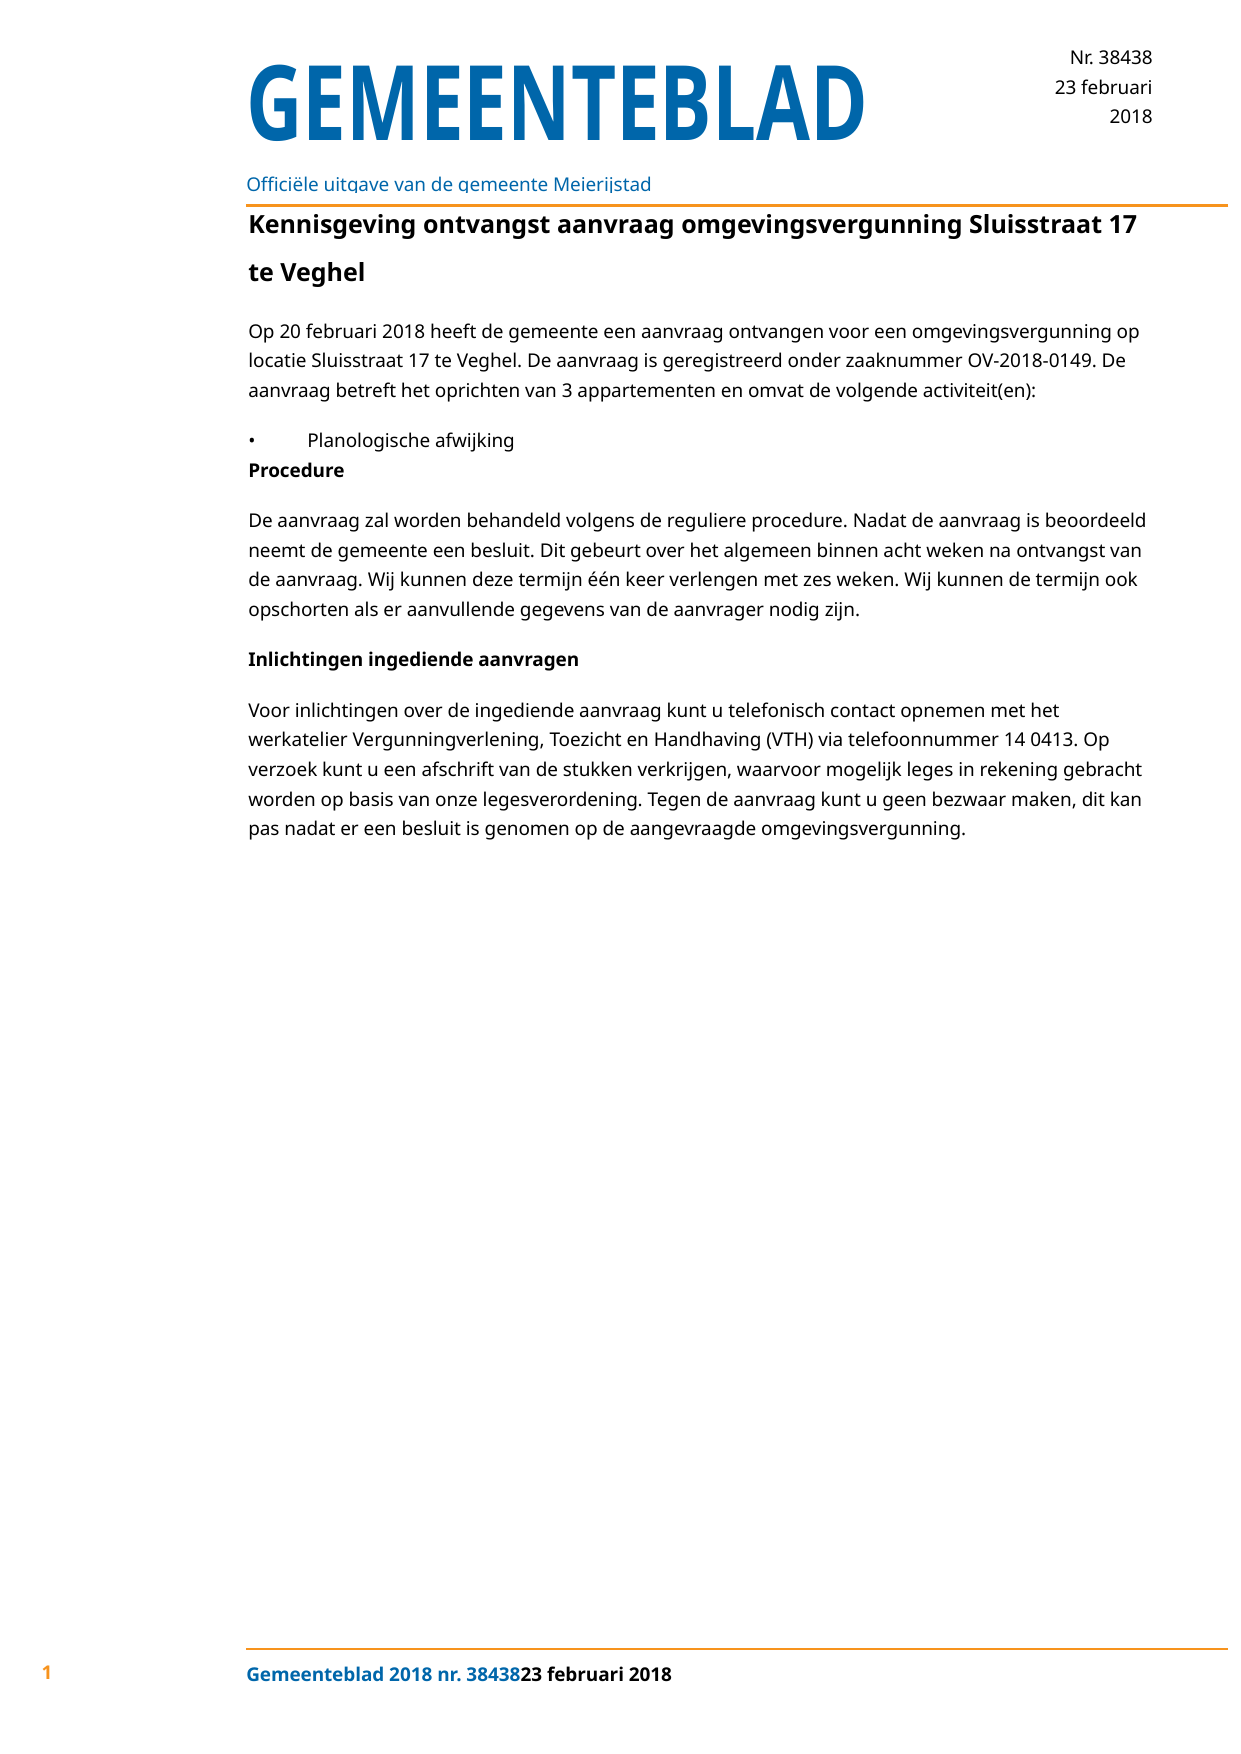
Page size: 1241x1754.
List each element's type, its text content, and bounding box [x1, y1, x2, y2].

text Inlichtingen ingediende aanvragen [248, 647, 1152, 672]
text Op 20 februari 2018 heeft de gemeente een aanvraag ontvangen voor een omgevingsvergunning op locatie Sluisstraat 17 te Veghel. De aanvraag is geregistreerd onder zaaknummer OV-2018-0149. De aanvraag betreft het oprichten van 3 appartementen en omvat de volgende activiteit(en): [248, 318, 1152, 403]
text Procedure [248, 457, 1152, 483]
text De aanvraag zal worden behandeld volgens de reguliere procedure. Nadat de aanvraag is beoordeeld neemt de gemeente een besluit. Dit gebeurt over het algemeen binnen acht weken na ontvangst van de aanvraag. Wij kunnen deze termijn één keer verlengen met zes weken. Wij kunnen de termijn ook opschorten als er aanvullende gegevens van de aanvrager nodig zijn. [248, 507, 1152, 622]
text Kennisgeving ontvangst aanvraag omgevingsvergunning Sluisstraat 17 te Veghel [248, 207, 1152, 288]
picture [41, 47, 231, 172]
text Voor inlichtingen over de ingediende aanvraag kunt u telefonisch contact opnemen met het werkatelier Vergunningverlening, Toezicht en Handhaving (VTH) via telefoonnummer 14 0413. Op verzoek kunt u een afschrift van de stukken verkrijgen, waarvoor mogelijk leges in rekening gebracht worden op basis van onze legesverordening. Tegen de aanvraag kunt u geen bezwaar maken, dit kan pas nadat er een besluit is genomen op de aangevraagde omgevingsvergunning. [248, 697, 1152, 841]
list Planologische afwijking [248, 427, 1152, 453]
